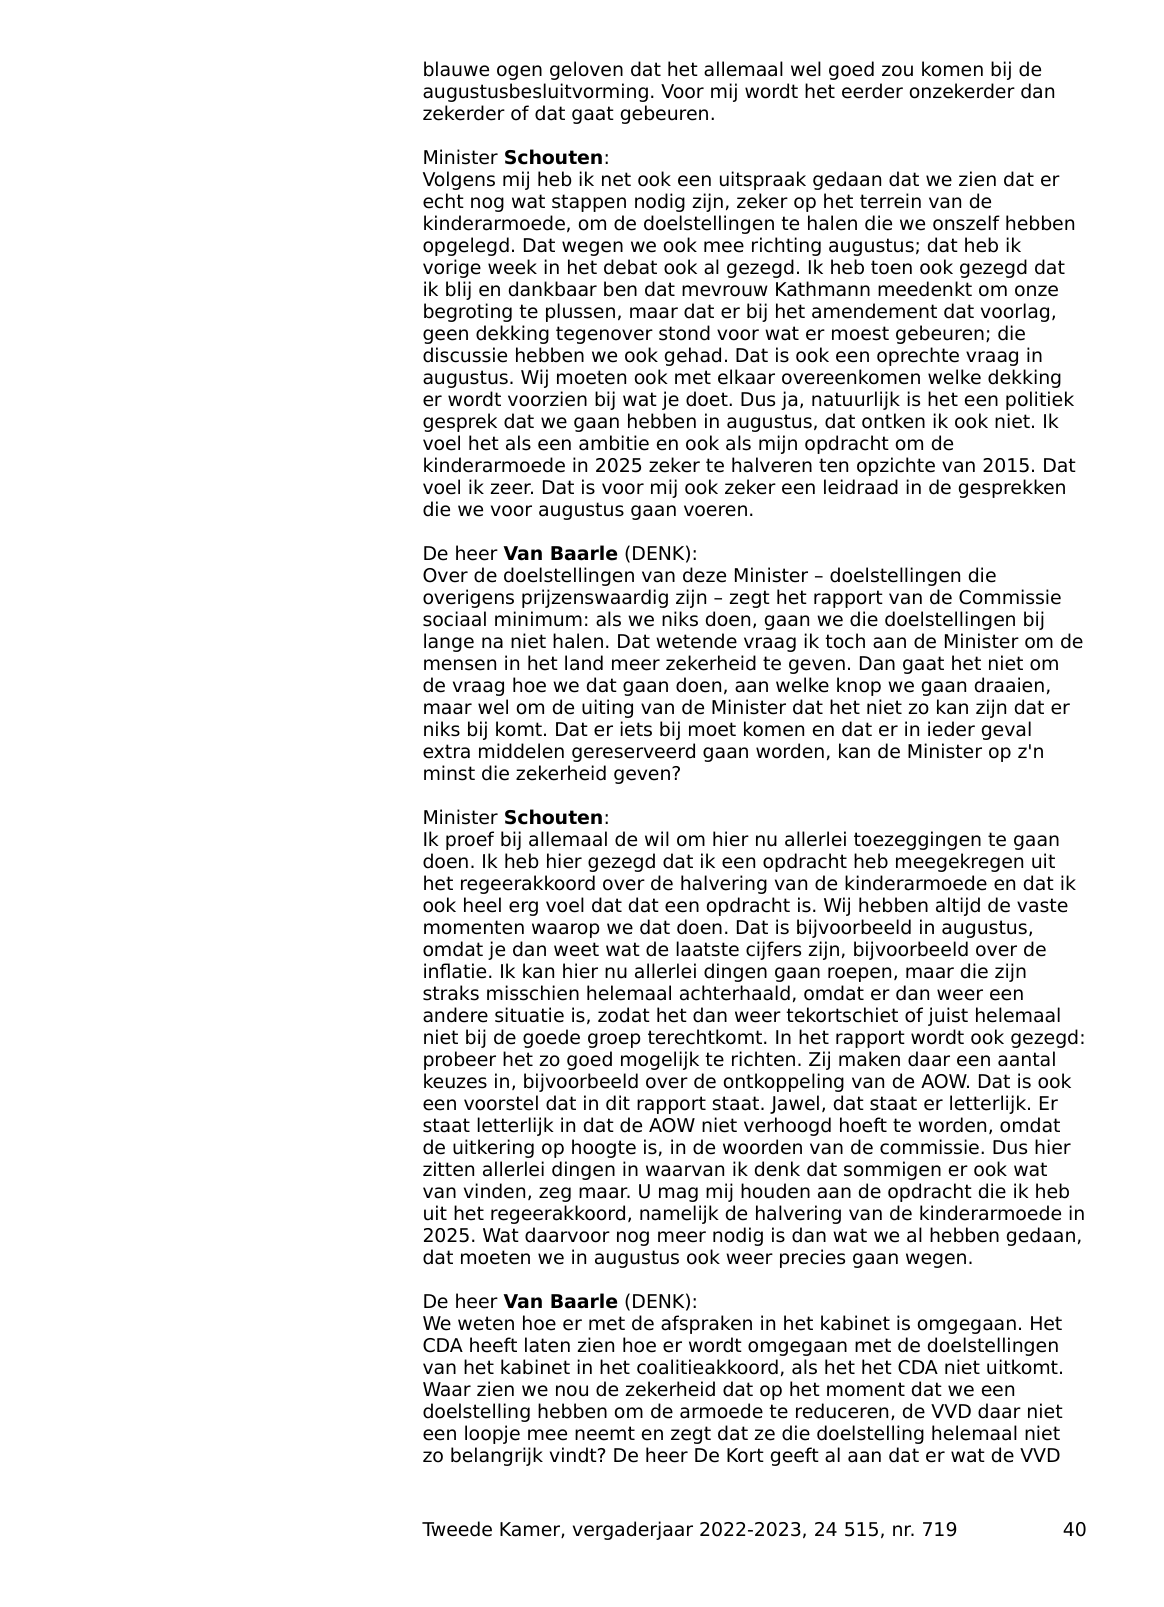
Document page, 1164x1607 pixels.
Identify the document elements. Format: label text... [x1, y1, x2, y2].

text blauwe ogen geloven dat het allemaal wel goed zou komen bij de augustusbesluitvorming. Voor mij wordt het eerder onzekerder dan zekerder of dat gaat gebeuren. [422, 59, 1087, 125]
text Volgens mij heb ik net ook een uitspraak gedaan dat we zien dat er echt nog wat stappen nodig zijn, zeker op het terrein van de kinderarmoede, om de doelstellingen te halen die we onszelf hebben opgelegd. Dat wegen we ook mee richting augustus; dat heb ik vorige week in het debat ook al gezegd. Ik heb toen ook gezegd dat ik blij en dankbaar ben dat mevrouw Kathmann meedenkt om onze begroting te plussen, maar dat er bij het amendement dat voorlag, geen dekking tegenover stond voor wat er moest gebeuren; die discussie hebben we ook gehad. Dat is ook een oprechte vraag in augustus. Wij moeten ook met elkaar overeenkomen welke dekking er wordt voorzien bij wat je doet. Dus ja, natuurlijk is het een politiek gesprek dat we gaan hebben in augustus, dat ontken ik ook niet. Ik voel het als een ambitie en ook als mijn opdracht om de kinderarmoede in 2025 zeker te halveren ten opzichte van 2015. Dat voel ik zeer. Dat is voor mij ook zeker een leidraad in de gesprekken die we voor augustus gaan voeren. [422, 169, 1087, 521]
text Over de doelstellingen van deze Minister – doelstellingen die overigens prijzenswaardig zijn – zegt het rapport van de Commissie sociaal minimum: als we niks doen, gaan we die doelstellingen bij lange na niet halen. Dat wetende vraag ik toch aan de Minister om de mensen in het land meer zekerheid te geven. Dan gaat het niet om de vraag hoe we dat gaan doen, aan welke knop we gaan draaien, maar wel om de uiting van de Minister dat het niet zo kan zijn dat er niks bij komt. Dat er iets bij moet komen en dat er in ieder geval extra middelen gereserveerd gaan worden, kan de Minister op z'n minst die zekerheid geven? [422, 565, 1087, 785]
text Ik proef bij allemaal de wil om hier nu allerlei toezeggingen te gaan doen. Ik heb hier gezegd dat ik een opdracht heb meegekregen uit het regeerakkoord over de halvering van de kinderarmoede en dat ik ook heel erg voel dat dat een opdracht is. Wij hebben altijd de vaste momenten waarop we dat doen. Dat is bijvoorbeeld in augustus, omdat je dan weet wat de laatste cijfers zijn, bijvoorbeeld over de inflatie. Ik kan hier nu allerlei dingen gaan roepen, maar die zijn straks misschien helemaal achterhaald, omdat er dan weer een andere situatie is, zodat het dan weer tekortschiet of juist helemaal niet bij de goede groep terechtkomt. In het rapport wordt ook gezegd: probeer het zo goed mogelijk te richten. Zij maken daar een aantal keuzes in, bijvoorbeeld over de ontkoppeling van de AOW. Dat is ook een voorstel dat in dit rapport staat. Jawel, dat staat er letterlijk. Er staat letterlijk in dat de AOW niet verhoogd hoeft te worden, omdat de uitkering op hoogte is, in de woorden van de commissie. Dus hier zitten allerlei dingen in waarvan ik denk dat sommigen er ook wat van vinden, zeg maar. U mag mij houden aan de opdracht die ik heb uit het regeerakkoord, namelijk de halvering van de kinderarmoede in 2025. Wat daarvoor nog meer nodig is dan wat we al hebben gedaan, dat moeten we in augustus ook weer precies gaan wegen. [422, 829, 1087, 1268]
text De heer Van Baarle (DENK): [422, 543, 1087, 565]
text De heer Van Baarle (DENK): [422, 1291, 1087, 1313]
text Minister Schouten: [422, 147, 1087, 169]
text Minister Schouten: [422, 807, 1087, 829]
text We weten hoe er met de afspraken in het kabinet is omgegaan. Het CDA heeft laten zien hoe er wordt omgegaan met de doelstellingen van het kabinet in het coalitieakkoord, als het het CDA niet uitkomt. Waar zien we nou de zekerheid dat op het moment dat we een doelstelling hebben om de armoede te reduceren, de VVD daar niet een loopje mee neemt en zegt dat ze die doelstelling helemaal niet zo belangrijk vindt? De heer De Kort geeft al aan dat er wat de VVD [422, 1313, 1087, 1467]
